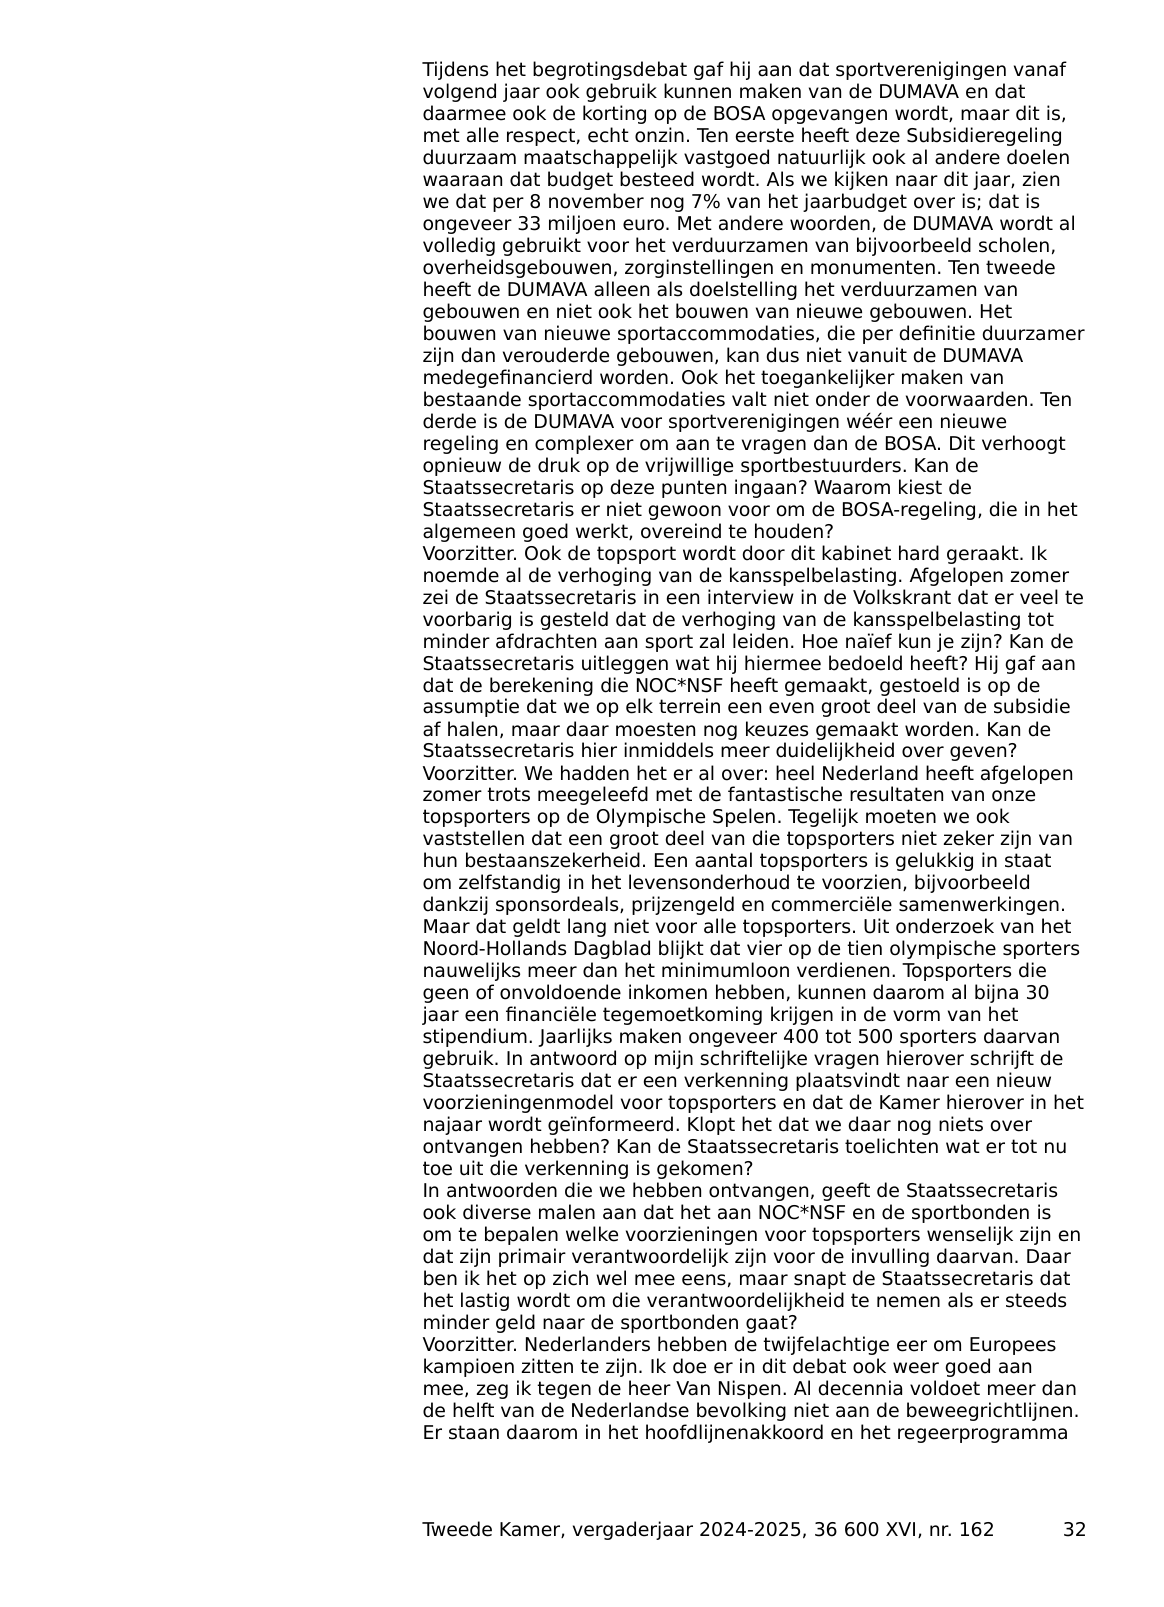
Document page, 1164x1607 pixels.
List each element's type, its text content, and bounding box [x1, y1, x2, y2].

text Voorzitter. Nederlanders hebben de twijfelachtige eer om Europees kampioen zitten te zijn. Ik doe er in dit debat ook weer goed aan mee, zeg ik tegen de heer Van Nispen. Al decennia voldoet meer dan de helft van de Nederlandse bevolking niet aan de beweegrichtlijnen. Er staan daarom in het hoofdlijnenakkoord en het regeerprogramma [422, 1334, 1087, 1444]
text Tijdens het begrotingsdebat gaf hij aan dat sportverenigingen vanaf volgend jaar ook gebruik kunnen maken van de DUMAVA en dat daarmee ook de korting op de BOSA opgevangen wordt, maar dit is, met alle respect, echt onzin. Ten eerste heeft deze Subsidieregeling duurzaam maatschappelijk vastgoed natuurlijk ook al andere doelen waaraan dat budget besteed wordt. Als we kijken naar dit jaar, zien we dat per 8 november nog 7% van het jaarbudget over is; dat is ongeveer 33 miljoen euro. Met andere woorden, de DUMAVA wordt al volledig gebruikt voor het verduurzamen van bijvoorbeeld scholen, overheidsgebouwen, zorginstellingen en monumenten. Ten tweede heeft de DUMAVA alleen als doelstelling het verduurzamen van gebouwen en niet ook het bouwen van nieuwe gebouwen. Het bouwen van nieuwe sportaccommodaties, die per definitie duurzamer zijn dan verouderde gebouwen, kan dus niet vanuit de DUMAVA medegefinancierd worden. Ook het toegankelijker maken van bestaande sportaccommodaties valt niet onder de voorwaarden. Ten derde is de DUMAVA voor sportverenigingen wéér een nieuwe regeling en complexer om aan te vragen dan de BOSA. Dit verhoogt opnieuw de druk op de vrijwillige sportbestuurders. Kan de Staatssecretaris op deze punten ingaan? Waarom kiest de Staatssecretaris er niet gewoon voor om de BOSA-regeling, die in het algemeen goed werkt, overeind te houden? [422, 59, 1087, 543]
text Voorzitter. Ook de topsport wordt door dit kabinet hard geraakt. Ik noemde al de verhoging van de kansspelbelasting. Afgelopen zomer zei de Staatssecretaris in een interview in de Volkskrant dat er veel te voorbarig is gesteld dat de verhoging van de kansspelbelasting tot minder afdrachten aan sport zal leiden. Hoe naïef kun je zijn? Kan de Staatssecretaris uitleggen wat hij hiermee bedoeld heeft? Hij gaf aan dat de berekening die NOC*NSF heeft gemaakt, gestoeld is op de assumptie dat we op elk terrein een even groot deel van de subsidie af halen, maar daar moesten nog keuzes gemaakt worden. Kan de Staatssecretaris hier inmiddels meer duidelijkheid over geven? [422, 543, 1087, 762]
text Voorzitter. We hadden het er al over: heel Nederland heeft afgelopen zomer trots meegeleefd met de fantastische resultaten van onze topsporters op de Olympische Spelen. Tegelijk moeten we ook vaststellen dat een groot deel van die topsporters niet zeker zijn van hun bestaanszekerheid. Een aantal topsporters is gelukkig in staat om zelfstandig in het levensonderhoud te voorzien, bijvoorbeeld dankzij sponsordeals, prijzengeld en commerciële samenwerkingen. Maar dat geldt lang niet voor alle topsporters. Uit onderzoek van het Noord-Hollands Dagblad blijkt dat vier op de tien olympische sporters nauwelijks meer dan het minimumloon verdienen. Topsporters die geen of onvoldoende inkomen hebben, kunnen daarom al bijna 30 jaar een financiële tegemoetkoming krijgen in de vorm van het stipendium. Jaarlijks maken ongeveer 400 tot 500 sporters daarvan gebruik. In antwoord op mijn schriftelijke vragen hierover schrijft de Staatssecretaris dat er een verkenning plaatsvindt naar een nieuw voorzieningenmodel voor topsporters en dat de Kamer hierover in het najaar wordt geïnformeerd. Klopt het dat we daar nog niets over ontvangen hebben? Kan de Staatssecretaris toelichten wat er tot nu toe uit die verkenning is gekomen? [422, 762, 1087, 1180]
text In antwoorden die we hebben ontvangen, geeft de Staatssecretaris ook diverse malen aan dat het aan NOC*NSF en de sportbonden is om te bepalen welke voorzieningen voor topsporters wenselijk zijn en dat zijn primair verantwoordelijk zijn voor de invulling daarvan. Daar ben ik het op zich wel mee eens, maar snapt de Staatssecretaris dat het lastig wordt om die verantwoordelijkheid te nemen als er steeds minder geld naar de sportbonden gaat? [422, 1180, 1087, 1334]
